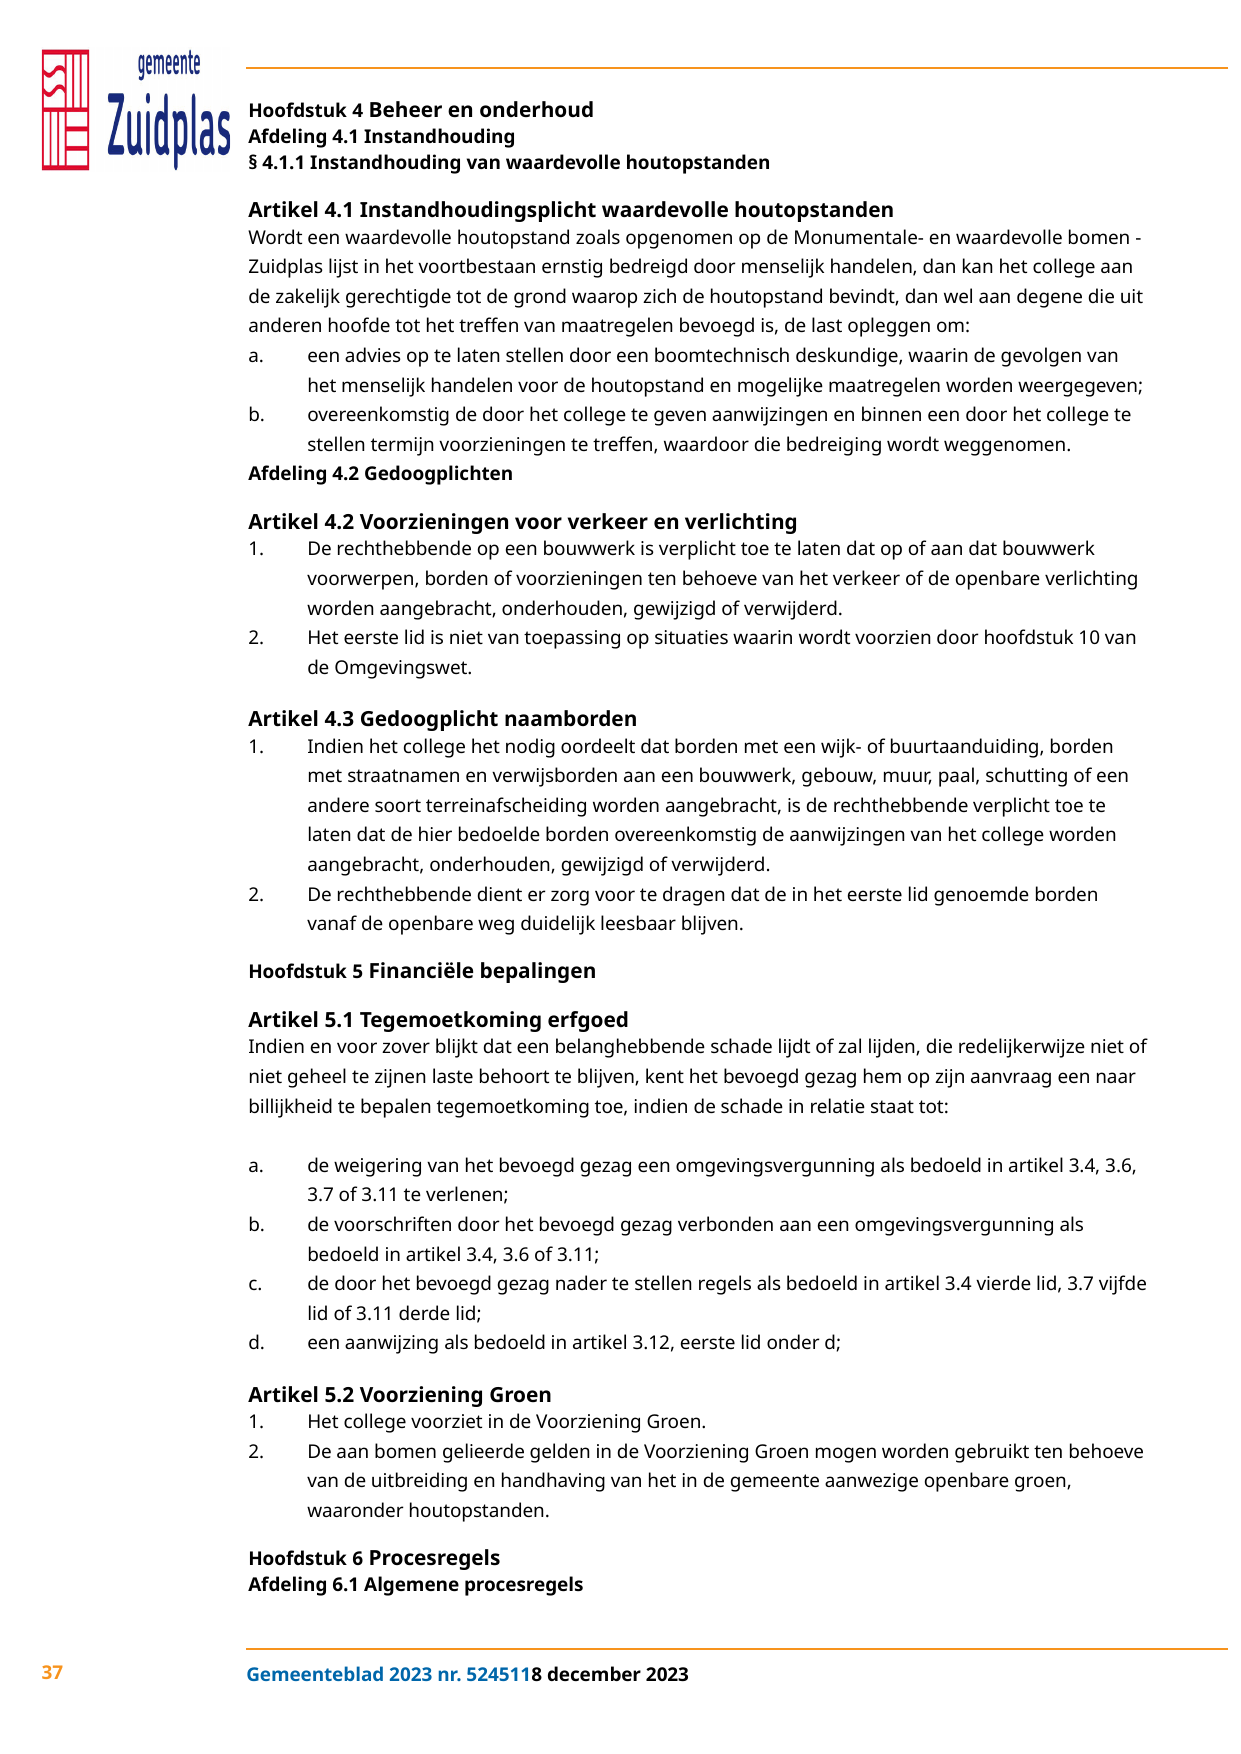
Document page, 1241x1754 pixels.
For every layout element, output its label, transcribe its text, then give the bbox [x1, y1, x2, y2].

picture [41, 47, 231, 172]
text Artikel 5.2 Voorziening Groen [248, 1380, 1152, 1408]
list De rechthebbende dient er zorg voor te dragen dat de in het eerste lid genoemde borden vanaf de openbare weg duidelijk leesbaar blijven. [248, 881, 1152, 936]
list Het eerste lid is niet van toepassing op situaties waarin wordt voorzien door hoofdstuk 10 van de Omgevingswet. [248, 624, 1152, 680]
text Afdeling 4.2 Gedoogplichten [248, 461, 1152, 486]
text Wordt een waardevolle houtopstand zoals opgenomen op de Monumentale- en waardevolle bomen - Zuidplas lijst in het voortbestaan ernstig bedreigd door menselijk handelen, dan kan het college aan de zakelijk gerechtigde tot de grond waarop zich de houtopstand bevindt, dan wel aan degene die uit anderen hoofde tot het treffen van maatregelen bevoegd is, de last opleggen om: [248, 224, 1152, 338]
text Artikel 4.3 Gedoogplicht naamborden [248, 704, 1152, 733]
text § 4.1.1 Instandhouding van waardevolle houtopstanden [248, 149, 1152, 175]
list Het college voorziet in de Voorziening Groen. [248, 1408, 1152, 1434]
list een aanwijzing als bedoeld in artikel 3.12, eerste lid onder d; [248, 1329, 1152, 1355]
text Afdeling 6.1 Algemene procesregels [248, 1571, 1152, 1597]
list Indien het college het nodig oordeelt dat borden met een wijk- of buurtaanduiding, borden met straatnamen en verwijsborden aan een bouwwerk, gebouw, muur, paal, schutting of een andere soort terreinafscheiding worden aangebracht, is de rechthebbende verplicht toe te laten dat de hier bedoelde borden overeenkomstig de aanwijzingen van het college worden aangebracht, onderhouden, gewijzigd of verwijderd. [248, 733, 1152, 877]
text Indien en voor zover blijkt dat een belanghebbende schade lijdt of zal lijden, die redelijkerwijze niet of niet geheel te zijnen laste behoort te blijven, kent het bevoegd gezag hem op zijn aanvraag een naar billijkheid te bepalen tegemoetkoming toe, indien de schade in relatie staat tot: [248, 1034, 1152, 1118]
text Hoofdstuk 5 Financiële bepalingen [248, 956, 1152, 984]
list een advies op te laten stellen door een boomtechnisch deskundige, waarin de gevolgen van het menselijk handelen voor de houtopstand en mogelijke maatregelen worden weergegeven; [248, 342, 1152, 398]
text Hoofdstuk 6 Procesregels [248, 1543, 1152, 1571]
list De aan bomen gelieerde gelden in de Voorziening Groen mogen worden gebruikt ten behoeve van de uitbreiding en handhaving van het in de gemeente aanwezige openbare groen, waaronder houtopstanden. [248, 1438, 1152, 1523]
text Afdeling 4.1 Instandhouding [248, 123, 1152, 149]
list de voorschriften door het bevoegd gezag verbonden aan een omgevingsvergunning als bedoeld in artikel 3.4, 3.6 of 3.11; [248, 1211, 1152, 1266]
list de weigering van het bevoegd gezag een omgevingsvergunning als bedoeld in artikel 3.4, 3.6, 3.7 of 3.11 te verlenen; [248, 1152, 1152, 1207]
list overeenkomstig de door het college te geven aanwijzingen en binnen een door het college te stellen termijn voorzieningen te treffen, waardoor die bedreiging wordt weggenomen. [248, 401, 1152, 457]
text Artikel 4.1 Instandhoudingsplicht waardevolle houtopstanden [248, 196, 1152, 224]
list De rechthebbende op een bouwwerk is verplicht toe te laten dat op of aan dat bouwwerk voorwerpen, borden of voorzieningen ten behoeve van het verkeer of de openbare verlichting worden aangebracht, onderhouden, gewijzigd of verwijderd. [248, 536, 1152, 621]
list de door het bevoegd gezag nader te stellen regels als bedoeld in artikel 3.4 vierde lid, 3.7 vijfde lid of 3.11 derde lid; [248, 1270, 1152, 1326]
text Artikel 4.2 Voorzieningen voor verkeer en verlichting [248, 507, 1152, 536]
text Artikel 5.1 Tegemoetkoming erfgoed [248, 1005, 1152, 1034]
text Hoofdstuk 4 Beheer en onderhoud [248, 95, 1152, 123]
